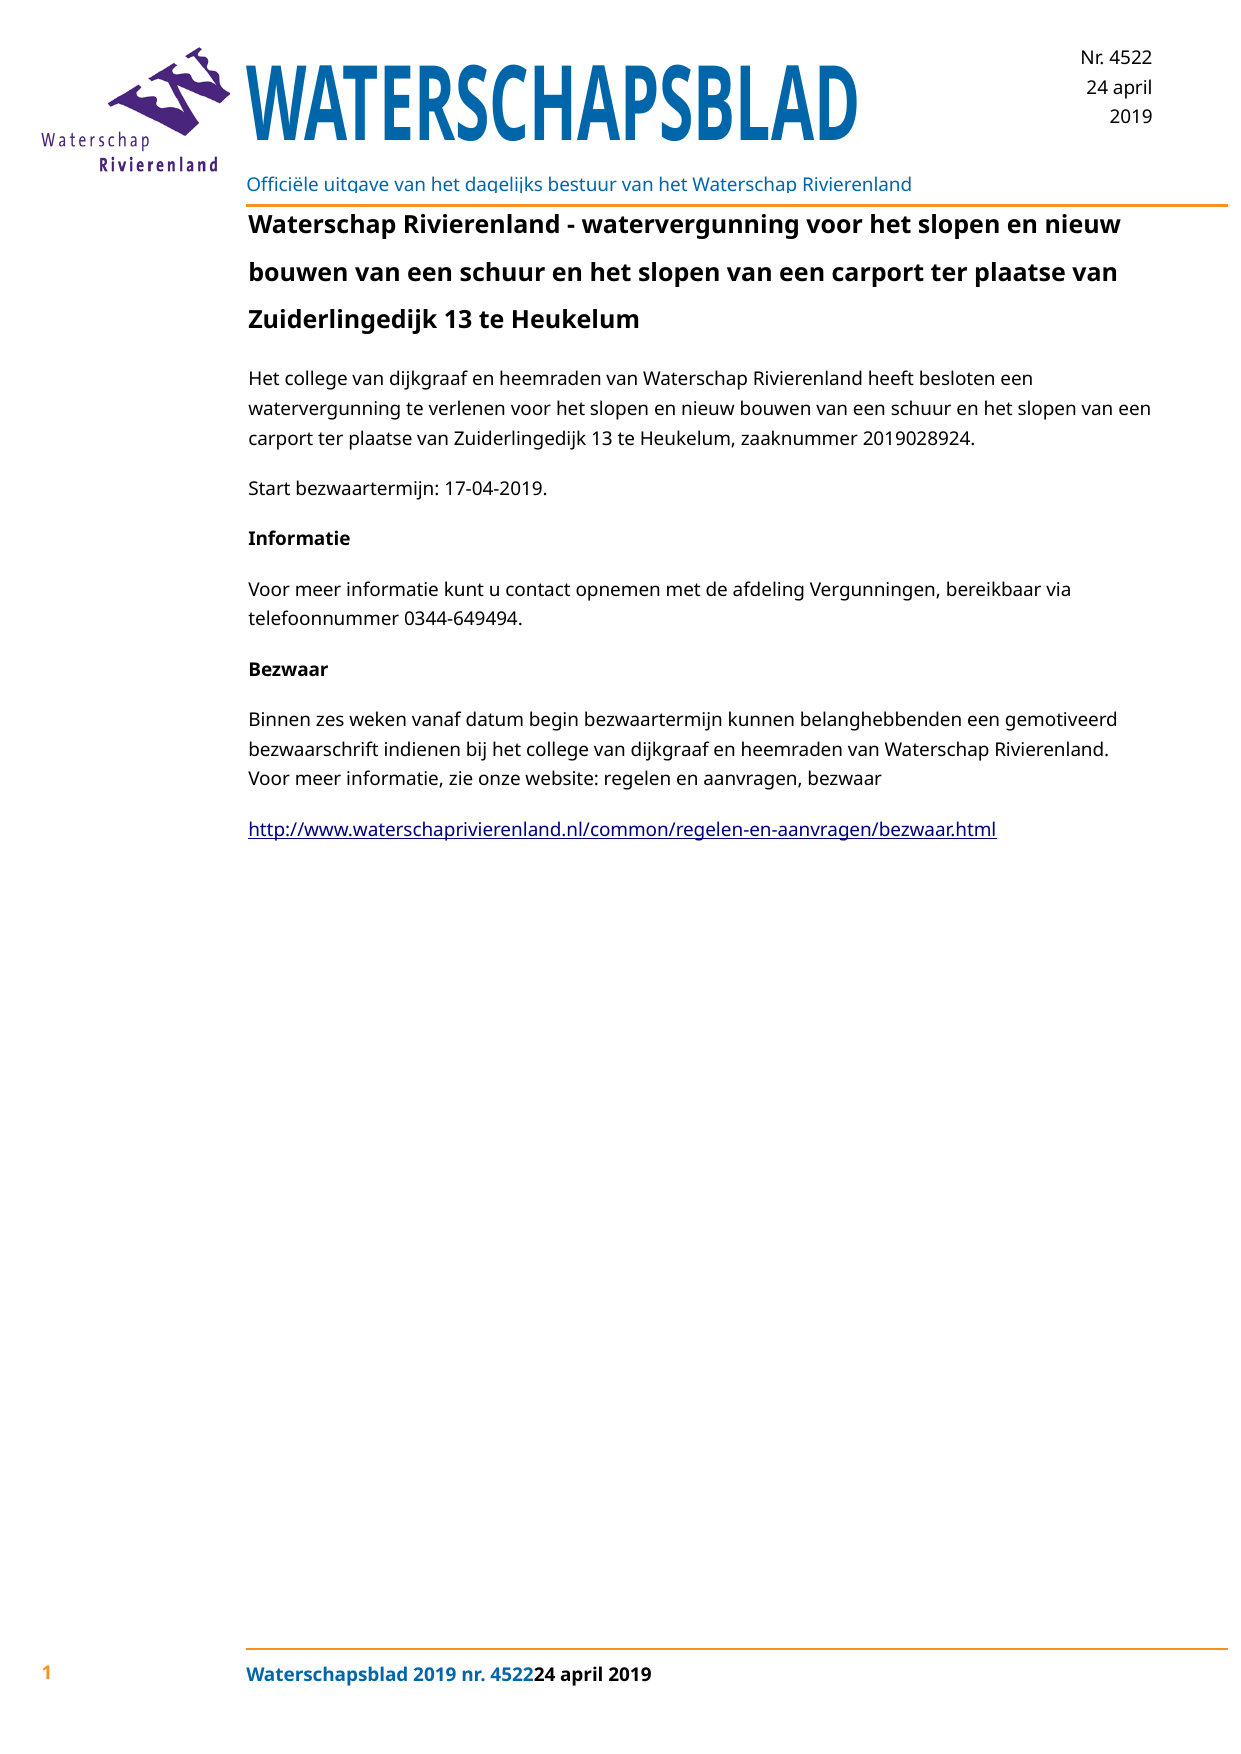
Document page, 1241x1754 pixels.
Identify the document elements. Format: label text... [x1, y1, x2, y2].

text http://www.waterschaprivierenland.nl/common/regelen-en-aanvragen/bezwaar.html [248, 816, 1152, 842]
text Bezwaar [248, 656, 1152, 682]
text Het college van dijkgraaf en heemraden van Waterschap Rivierenland heeft besloten een watervergunning te verlenen voor het slopen en nieuw bouwen van een schuur en het slopen van een carport ter plaatse van Zuiderlingedijk 13 te Heukelum, zaaknummer 2019028924. [248, 366, 1152, 450]
text Binnen zes weken vanaf datum begin bezwaartermijn kunnen belanghebbenden een gemotiveerd bezwaarschrift indienen bij het college van dijkgraaf en heemraden van Waterschap Rivierenland. Voor meer informatie, zie onze website: regelen en aanvragen, bezwaar [248, 706, 1152, 791]
text Start bezwaartermijn: 17-04-2019. [248, 475, 1152, 501]
text Informatie [248, 526, 1152, 551]
text Waterschap Rivierenland - watervergunning voor het slopen en nieuw bouwen van een schuur en het slopen van een carport ter plaatse van Zuiderlingedijk 13 te Heukelum [248, 207, 1152, 336]
text Voor meer informatie kunt u contact opnemen met de afdeling Vergunningen, bereikbaar via telefoonnummer 0344-649494. [248, 576, 1152, 631]
picture [41, 47, 231, 172]
